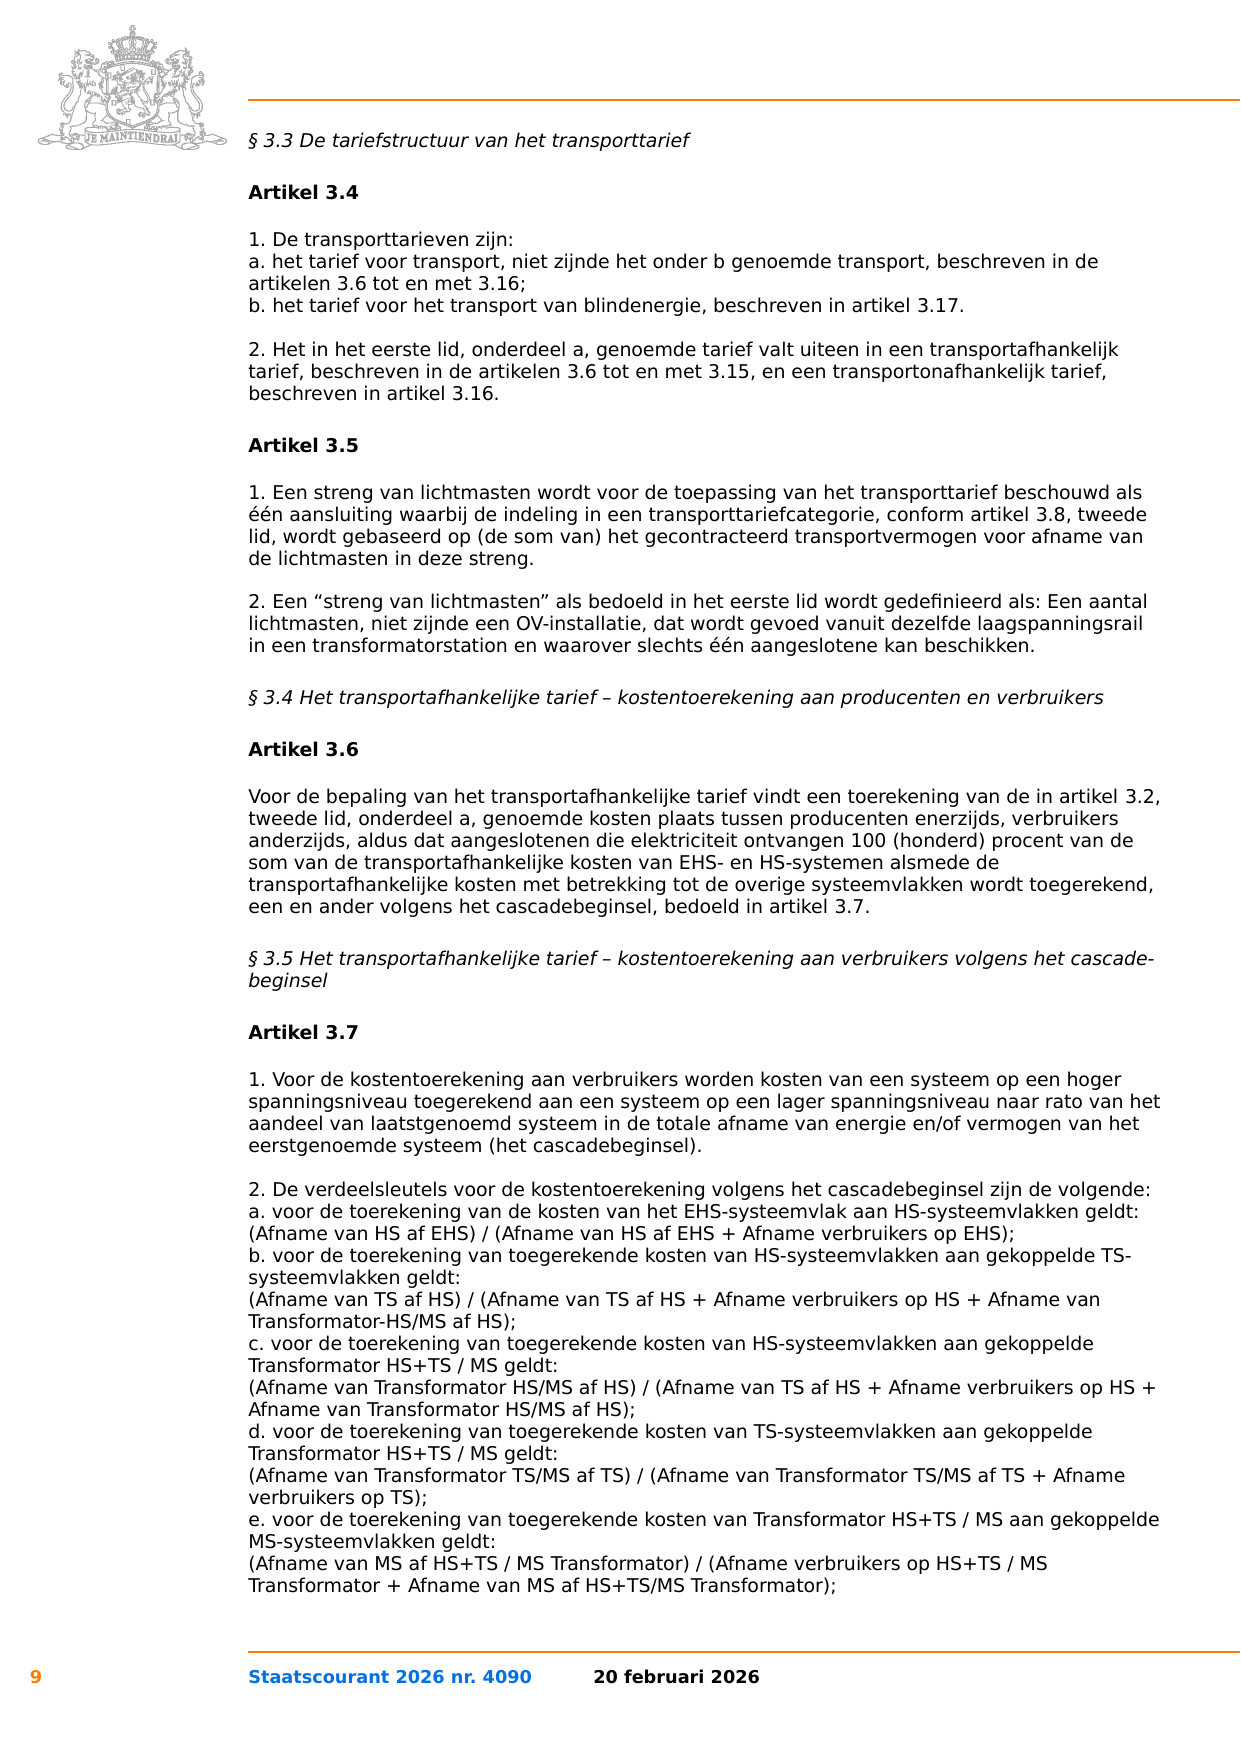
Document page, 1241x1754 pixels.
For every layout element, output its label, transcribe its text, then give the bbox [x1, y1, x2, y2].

text a. voor de toerekening van de kosten van het EHS-systeemvlak aan HS-systeemvlakken geldt: [248, 1201, 1163, 1223]
text (Afname van Transformator HS/MS af HS) / (Afname van TS af HS + Afname verbruikers op HS + Afname van Transformator HS/MS af HS); [248, 1377, 1163, 1421]
text (Afname van TS af HS) / (Afname van TS af HS + Afname verbruikers op HS + Afname van Transformator-HS/MS af HS); [248, 1289, 1163, 1333]
subtitle § 3.5 Het transportafhankelijke tarief – kostentoerekening aan verbruikers volgens het cascade-beginsel [248, 948, 1163, 992]
text 2. De verdeelsleutels voor de kostentoerekening volgens het cascadebeginsel zijn de volgende: [248, 1179, 1163, 1201]
text b. voor de toerekening van toegerekende kosten van HS-systeemvlakken aan gekoppelde TS-systeemvlakken geldt: [248, 1245, 1163, 1289]
subtitle Artikel 3.7 [248, 1022, 1163, 1044]
text a. het tarief voor transport, niet zijnde het onder b genoemde transport, beschreven in de artikelen 3.6 tot en met 3.16; [248, 251, 1163, 295]
subtitle Artikel 3.4 [248, 182, 1163, 204]
text b. het tarief voor het transport van blindenergie, beschreven in artikel 3.17. [248, 295, 1163, 317]
text d. voor de toerekening van toegerekende kosten van TS-systeemvlakken aan gekoppelde Transformator HS+TS / MS geldt: [248, 1421, 1163, 1464]
text 1. De transporttarieven zijn: [248, 229, 1163, 251]
text 2. Een “streng van lichtmasten” als bedoeld in het eerste lid wordt gedefinieerd als: Een aantal lichtmasten, niet zijnde een OV-installatie, dat wordt gevoed vanuit dezelfde laagspanningsrail in een transformatorstation en waarover slechts één aangeslotene kan beschikken. [248, 591, 1163, 657]
text Voor de bepaling van het transportafhankelijke tarief vindt een toerekening van de in artikel 3.2, tweede lid, onderdeel a, genoemde kosten plaats tussen producenten enerzijds, verbruikers anderzijds, aldus dat aangeslotenen die elektriciteit ontvangen 100 (honderd) procent van de som van de transportafhankelijke kosten van EHS- en HS-systemen alsmede de transportafhankelijke kosten met betrekking tot de overige systeemvlakken wordt toegerekend, een en ander volgens het cascadebeginsel, bedoeld in artikel 3.7. [248, 786, 1163, 918]
subtitle § 3.3 De tariefstructuur van het transporttarief [248, 130, 1163, 152]
text c. voor de toerekening van toegerekende kosten van HS-systeemvlakken aan gekoppelde Transformator HS+TS / MS geldt: [248, 1333, 1163, 1377]
picture [38, 25, 227, 150]
text (Afname van MS af HS+TS / MS Transformator) / (Afname verbruikers op HS+TS / MS Transformator + Afname van MS af HS+TS/MS Transformator); [248, 1552, 1163, 1596]
subtitle Artikel 3.6 [248, 739, 1163, 761]
subtitle § 3.4 Het transportafhankelijke tarief – kostentoerekening aan producenten en verbruikers [248, 687, 1163, 709]
text 1. Een streng van lichtmasten wordt voor de toepassing van het transporttarief beschouwd als één aansluiting waarbij de indeling in een transporttariefcategorie, conform artikel 3.8, tweede lid, wordt gebaseerd op (de som van) het gecontracteerd transportvermogen voor afname van de lichtmasten in deze streng. [248, 482, 1163, 569]
subtitle Artikel 3.5 [248, 434, 1163, 457]
text e. voor de toerekening van toegerekende kosten van Transformator HS+TS / MS aan gekoppelde MS-systeemvlakken geldt: [248, 1508, 1163, 1552]
text 2. Het in het eerste lid, onderdeel a, genoemde tarief valt uiteen in een transportafhankelijk tarief, beschreven in de artikelen 3.6 tot en met 3.15, en een transportonafhankelijk tarief, beschreven in artikel 3.16. [248, 339, 1163, 404]
text 1. Voor de kostentoerekening aan verbruikers worden kosten van een systeem op een hoger spanningsniveau toegerekend aan een systeem op een lager spanningsniveau naar rato van het aandeel van laatstgenoemd systeem in de totale afname van energie en/of vermogen van het eerstgenoemde systeem (het cascadebeginsel). [248, 1069, 1163, 1157]
text (Afname van HS af EHS) / (Afname van HS af EHS + Afname verbruikers op EHS); [248, 1223, 1163, 1245]
text (Afname van Transformator TS/MS af TS) / (Afname van Transformator TS/MS af TS + Afname verbruikers op TS); [248, 1464, 1163, 1508]
